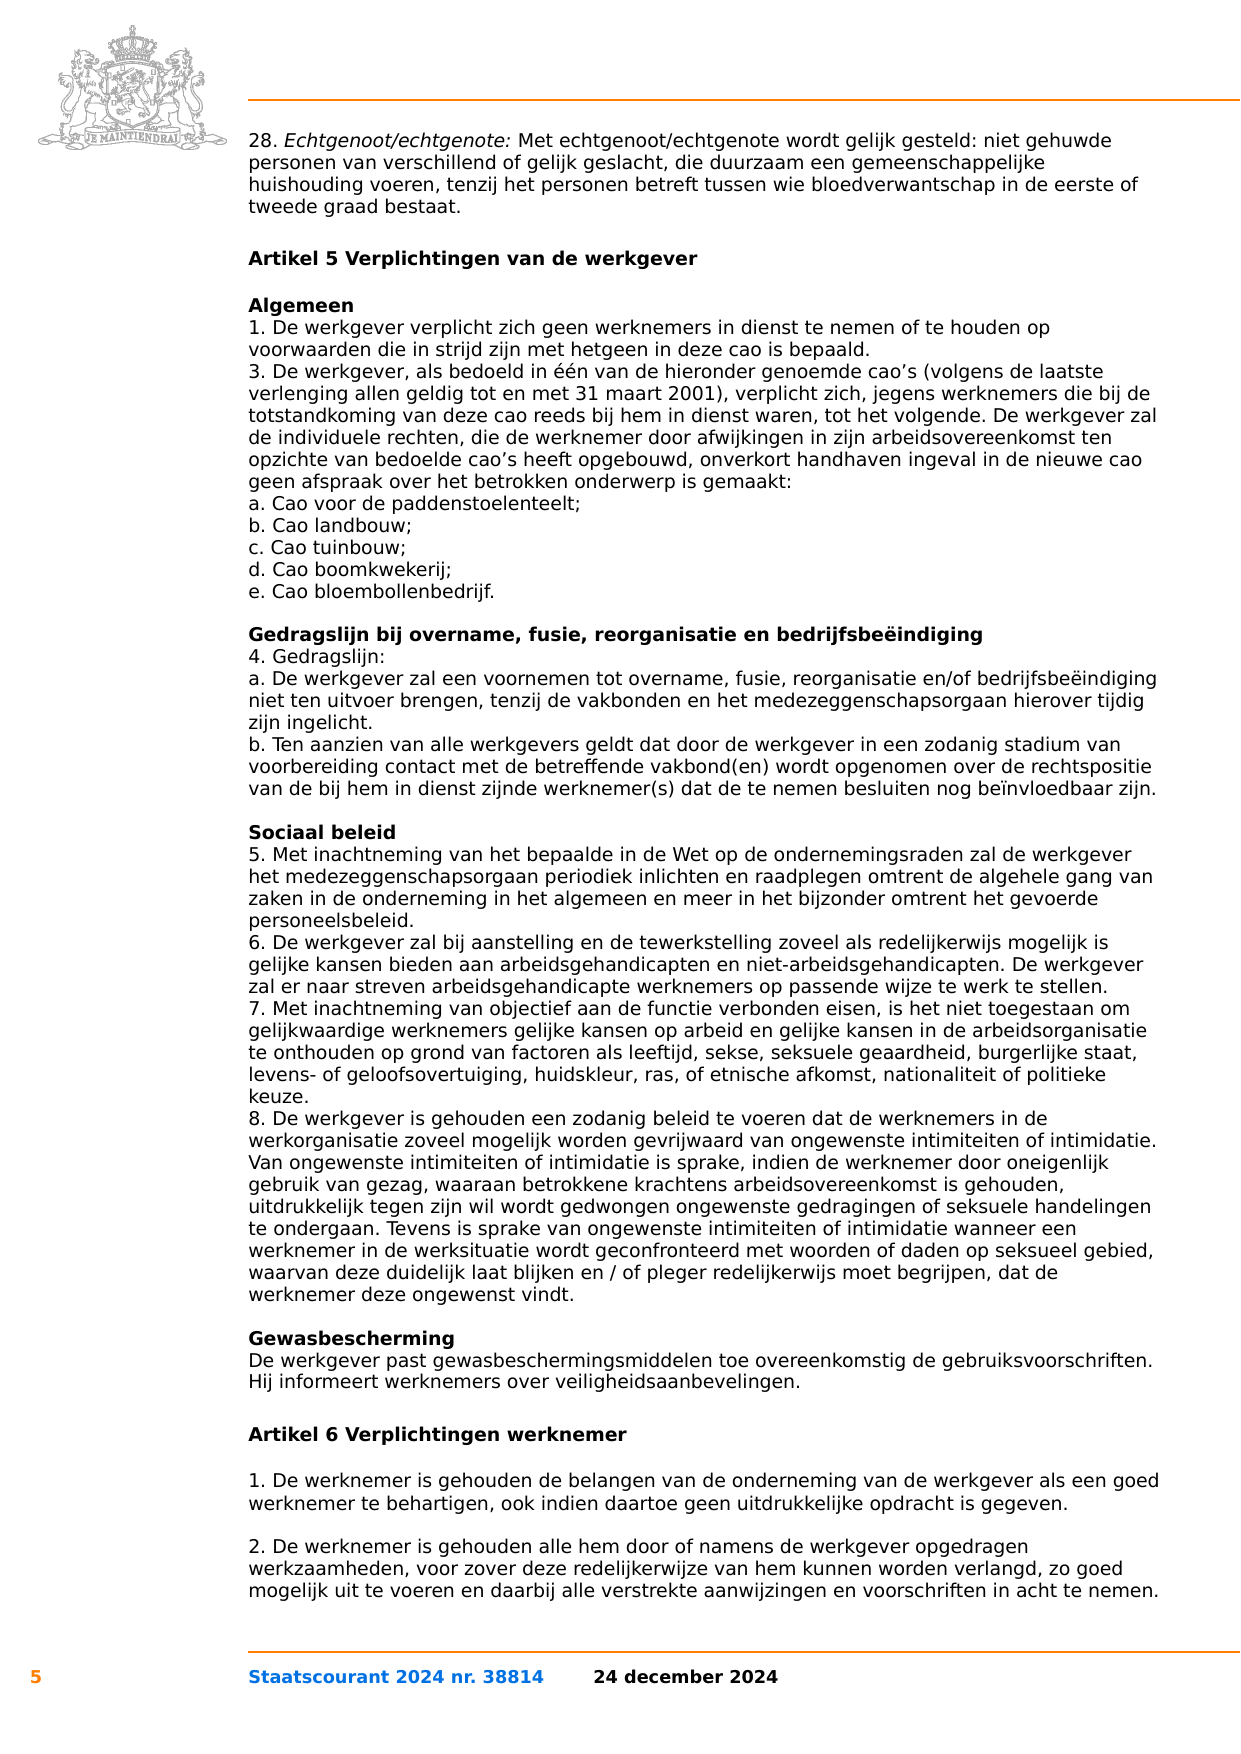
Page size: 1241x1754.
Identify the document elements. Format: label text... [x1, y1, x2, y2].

text 1. De werkgever verplicht zich geen werknemers in dienst te nemen of te houden op voorwaarden die in strijd zijn met hetgeen in deze cao is bepaald. [248, 317, 1163, 361]
text 28. Echtgenoot/echtgenote: Met echtgenoot/echtgenote wordt gelijk gesteld: niet gehuwde personen van verschillend of gelijk geslacht, die duurzaam een gemeenschappelijke huishouding voeren, tenzij het personen betreft tussen wie bloedverwantschap in de eerste of tweede graad bestaat. [248, 130, 1163, 218]
text 4. Gedragslijn: [248, 646, 1163, 668]
subtitle Gedragslijn bij overname, fusie, reorganisatie en bedrijfsbeëindiging [248, 624, 1163, 646]
text d. Cao boomkwekerij; [248, 558, 1163, 581]
subtitle Sociaal beleid [248, 822, 1163, 844]
text a. De werkgever zal een voornemen tot overname, fusie, reorganisatie en/of bedrijfsbeëindiging niet ten uitvoer brengen, tenzij de vakbonden en het medezeggenschapsorgaan hierover tijdig zijn ingelicht. [248, 668, 1163, 734]
text b. Cao landbouw; [248, 514, 1163, 537]
text 7. Met inachtneming van objectief aan de functie verbonden eisen, is het niet toegestaan om gelijkwaardige werknemers gelijke kansen op arbeid en gelijke kansen in de arbeidsorganisatie te onthouden op grond van factoren als leeftijd, sekse, seksuele geaardheid, burgerlijke staat, levens- of geloofsovertuiging, huidskleur, ras, of etnische afkomst, nationaliteit of politieke keuze. [248, 998, 1163, 1108]
subtitle Algemeen [248, 295, 1163, 317]
text 3. De werkgever, als bedoeld in één van de hieronder genoemde cao’s (volgens de laatste verlenging allen geldig tot en met 31 maart 2001), verplicht zich, jegens werknemers die bij de totstandkoming van deze cao reeds bij hem in dienst waren, tot het volgende. De werkgever zal de individuele rechten, die de werknemer door afwijkingen in zijn arbeidsovereenkomst ten opzichte van bedoelde cao’s heeft opgebouwd, onverkort handhaven ingeval in de nieuwe cao geen afspraak over het betrokken onderwerp is gemaakt: [248, 361, 1163, 493]
subtitle Artikel 5 Verplichtingen van de werkgever [248, 248, 1163, 270]
text b. Ten aanzien van alle werkgevers geldt dat door de werkgever in een zodanig stadium van voorbereiding contact met de betreffende vakbond(en) wordt opgenomen over de rechtspositie van de bij hem in dienst zijnde werknemer(s) dat de te nemen besluiten nog beïnvloedbaar zijn. [248, 734, 1163, 800]
subtitle Artikel 6 Verplichtingen werknemer [248, 1423, 1163, 1445]
text a. Cao voor de paddenstoelenteelt; [248, 493, 1163, 514]
text e. Cao bloembollenbedrijf. [248, 581, 1163, 602]
text 6. De werkgever zal bij aanstelling en de tewerkstelling zoveel als redelijkerwijs mogelijk is gelijke kansen bieden aan arbeidsgehandicapten en niet-arbeidsgehandicapten. De werkgever zal er naar streven arbeidsgehandicapte werknemers op passende wijze te werk te stellen. [248, 932, 1163, 998]
subtitle Gewasbescherming [248, 1327, 1163, 1349]
text 1. De werknemer is gehouden de belangen van de onderneming van de werkgever als een goed werknemer te behartigen, ook indien daartoe geen uitdrukkelijke opdracht is gegeven. [248, 1470, 1163, 1514]
text 5. Met inachtneming van het bepaalde in de Wet op de ondernemingsraden zal de werkgever het medezeggenschapsorgaan periodiek inlichten en raadplegen omtrent de algehele gang van zaken in de onderneming in het algemeen en meer in het bijzonder omtrent het gevoerde personeelsbeleid. [248, 844, 1163, 932]
text c. Cao tuinbouw; [248, 537, 1163, 558]
text 2. De werknemer is gehouden alle hem door of namens de werkgever opgedragen werkzaamheden, voor zover deze redelijkerwijze van hem kunnen worden verlangd, zo goed mogelijk uit te voeren en daarbij alle verstrekte aanwijzingen en voorschriften in acht te nemen. [248, 1536, 1163, 1602]
text De werkgever past gewasbeschermingsmiddelen toe overeenkomstig de gebruiksvoorschriften. Hij informeert werknemers over veiligheidsaanbevelingen. [248, 1349, 1163, 1393]
picture [38, 25, 227, 150]
text 8. De werkgever is gehouden een zodanig beleid te voeren dat de werknemers in de werkorganisatie zoveel mogelijk worden gevrijwaard van ongewenste intimiteiten of intimidatie. Van ongewenste intimiteiten of intimidatie is sprake, indien de werknemer door oneigenlijk gebruik van gezag, waaraan betrokkene krachtens arbeidsovereenkomst is gehouden, uitdrukkelijk tegen zijn wil wordt gedwongen ongewenste gedragingen of seksuele handelingen te ondergaan. Tevens is sprake van ongewenste intimiteiten of intimidatie wanneer een werknemer in de werksituatie wordt geconfronteerd met woorden of daden op seksueel gebied, waarvan deze duidelijk laat blijken en / of pleger redelijkerwijs moet begrijpen, dat de werknemer deze ongewenst vindt. [248, 1108, 1163, 1306]
